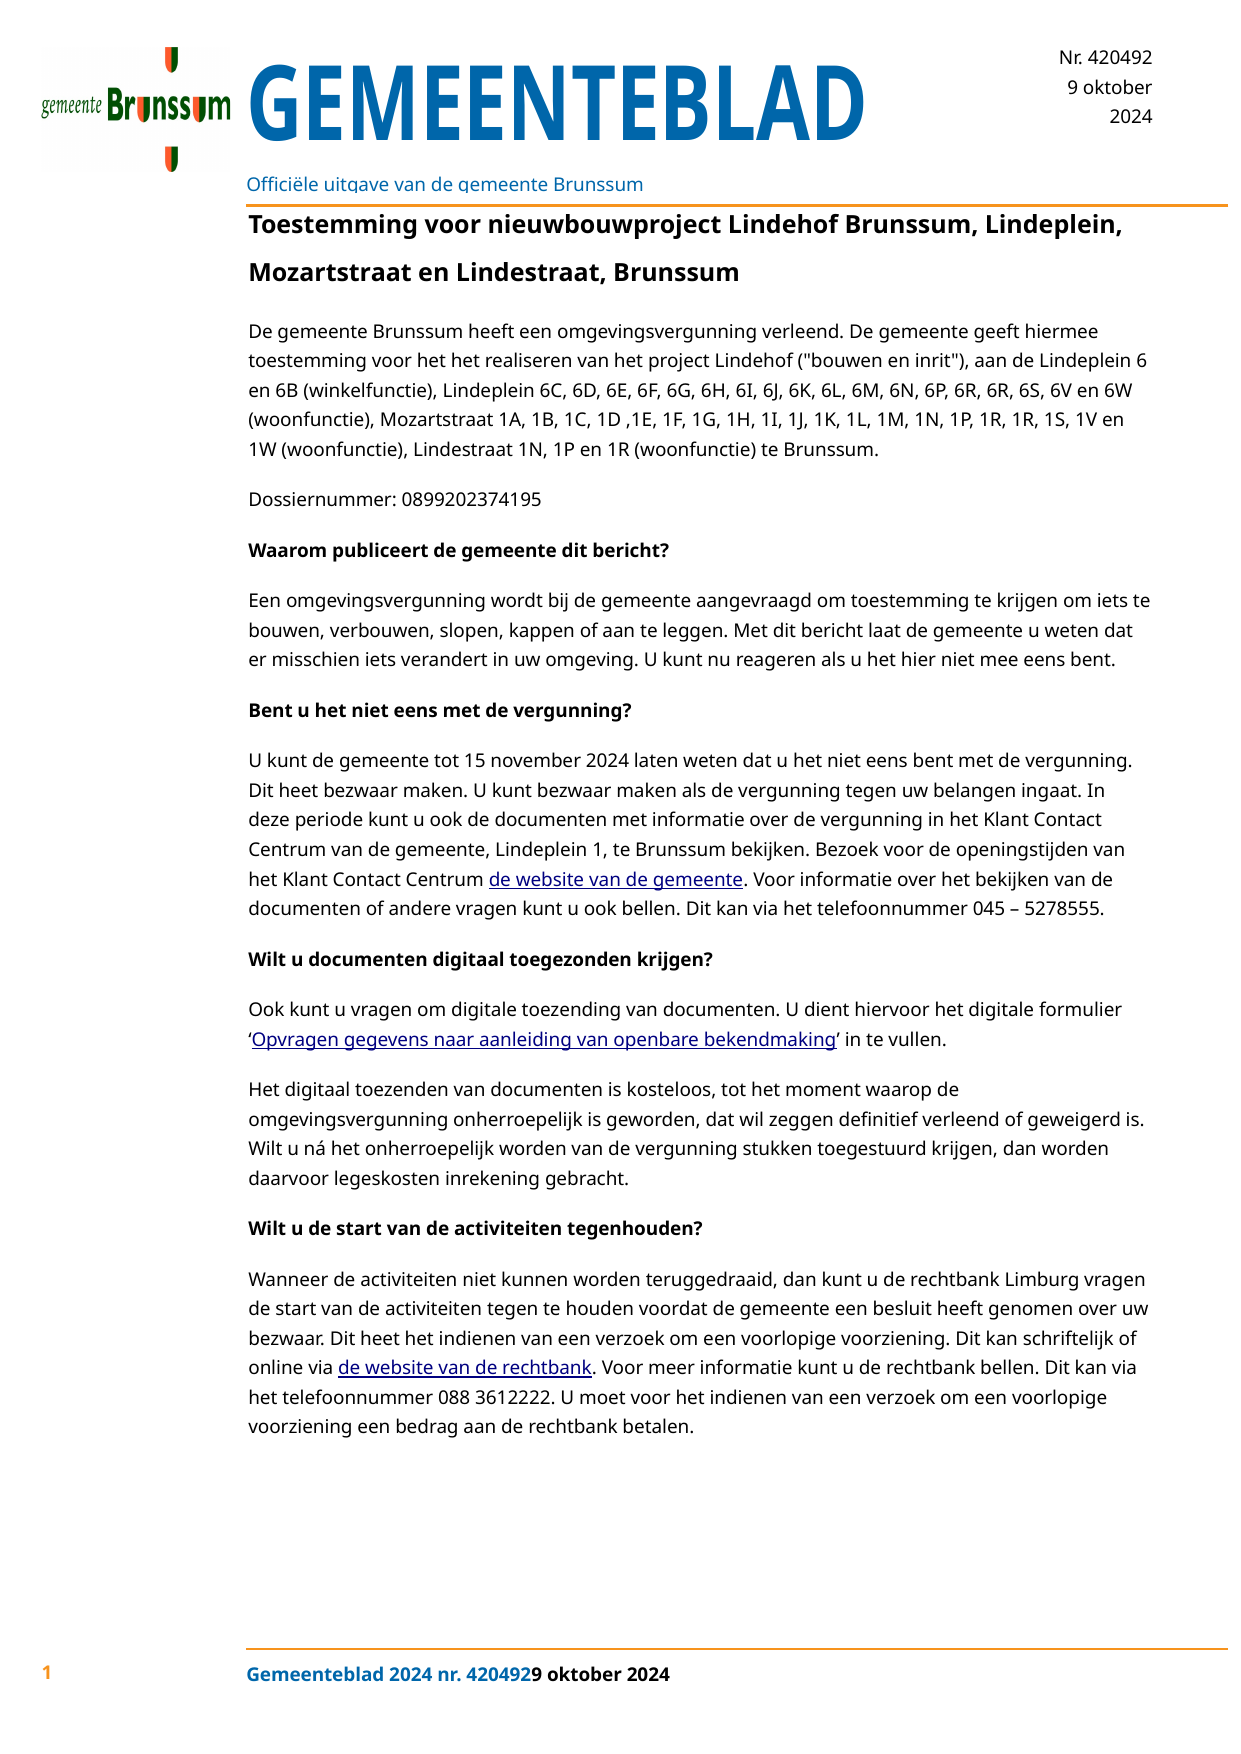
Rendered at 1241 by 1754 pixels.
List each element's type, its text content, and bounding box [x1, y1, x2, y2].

text Een omgevingsvergunning wordt bij de gemeente aangevraagd om toestemming te krijgen om iets te bouwen, verbouwen, slopen, kappen of aan te leggen. Met dit bericht laat de gemeente u weten dat er misschien iets verandert in uw omgeving. U kunt nu reageren als u het hier niet mee eens bent. [248, 587, 1152, 672]
text Wilt u de start van de activiteiten tegenhouden? [248, 1215, 1152, 1241]
text Het digitaal toezenden van documenten is kosteloos, tot het moment waarop de omgevingsvergunning onherroepelijk is geworden, dat wil zeggen definitief verleend of geweigerd is. Wilt u ná het onherroepelijk worden van de vergunning stukken toegestuurd krijgen, dan worden daarvoor legeskosten inrekening gebracht. [248, 1076, 1152, 1191]
text U kunt de gemeente tot 15 november 2024 laten weten dat u het niet eens bent met de vergunning. Dit heet bezwaar maken. U kunt bezwaar maken als de vergunning tegen uw belangen ingaat. In deze periode kunt u ook de documenten met informatie over de vergunning in het Klant Contact Centrum van de gemeente, Lindeplein 1, te Brunssum bekijken. Bezoek voor de openingstijden van het Klant Contact Centrum de website van de gemeente. Voor informatie over het bekijken van de documenten of andere vragen kunt u ook bellen. Dit kan via het telefoonnummer 045 – 5278555. [248, 747, 1152, 921]
text Waarom publiceert de gemeente dit bericht? [248, 537, 1152, 563]
text Toestemming voor nieuwbouwproject Lindehof Brunssum, Lindeplein, Mozartstraat en Lindestraat, Brunssum [248, 207, 1152, 288]
text Ook kunt u vragen om digitale toezending van documenten. U dient hiervoor het digitale formulier ‘Opvragen gegevens naar aanleiding van openbare bekendmaking’ in te vullen. [248, 996, 1152, 1052]
text Dossiernummer: 0899202374195 [248, 487, 1152, 512]
text Wanneer de activiteiten niet kunnen worden teruggedraaid, dan kunt u de rechtbank Limburg vragen de start van de activiteiten tegen te houden voordat de gemeente een besluit heeft genomen over uw bezwaar. Dit heet het indienen van een verzoek om een voorlopige voorziening. Dit kan schriftelijk of online via de website van de rechtbank. Voor meer informatie kunt u de rechtbank bellen. Dit kan via het telefoonnummer 088 3612222. U moet voor het indienen van een verzoek om een voorlopige voorziening een bedrag aan de rechtbank betalen. [248, 1266, 1152, 1439]
text Wilt u documenten digitaal toegezonden krijgen? [248, 946, 1152, 972]
picture [41, 47, 231, 172]
text De gemeente Brunssum heeft een omgevingsvergunning verleend. De gemeente geeft hiermee toestemming voor het het realiseren van het project Lindehof ("bouwen en inrit"), aan de Lindeplein 6 en 6B (winkelfunctie), Lindeplein 6C, 6D, 6E, 6F, 6G, 6H, 6I, 6J, 6K, 6L, 6M, 6N, 6P, 6R, 6R, 6S, 6V en 6W (woonfunctie), Mozartstraat 1A, 1B, 1C, 1D ,1E, 1F, 1G, 1H, 1I, 1J, 1K, 1L, 1M, 1N, 1P, 1R, 1R, 1S, 1V en 1W (woonfunctie), Lindestraat 1N, 1P en 1R (woonfunctie) te Brunssum. [248, 318, 1152, 462]
text Bent u het niet eens met de vergunning? [248, 697, 1152, 723]
